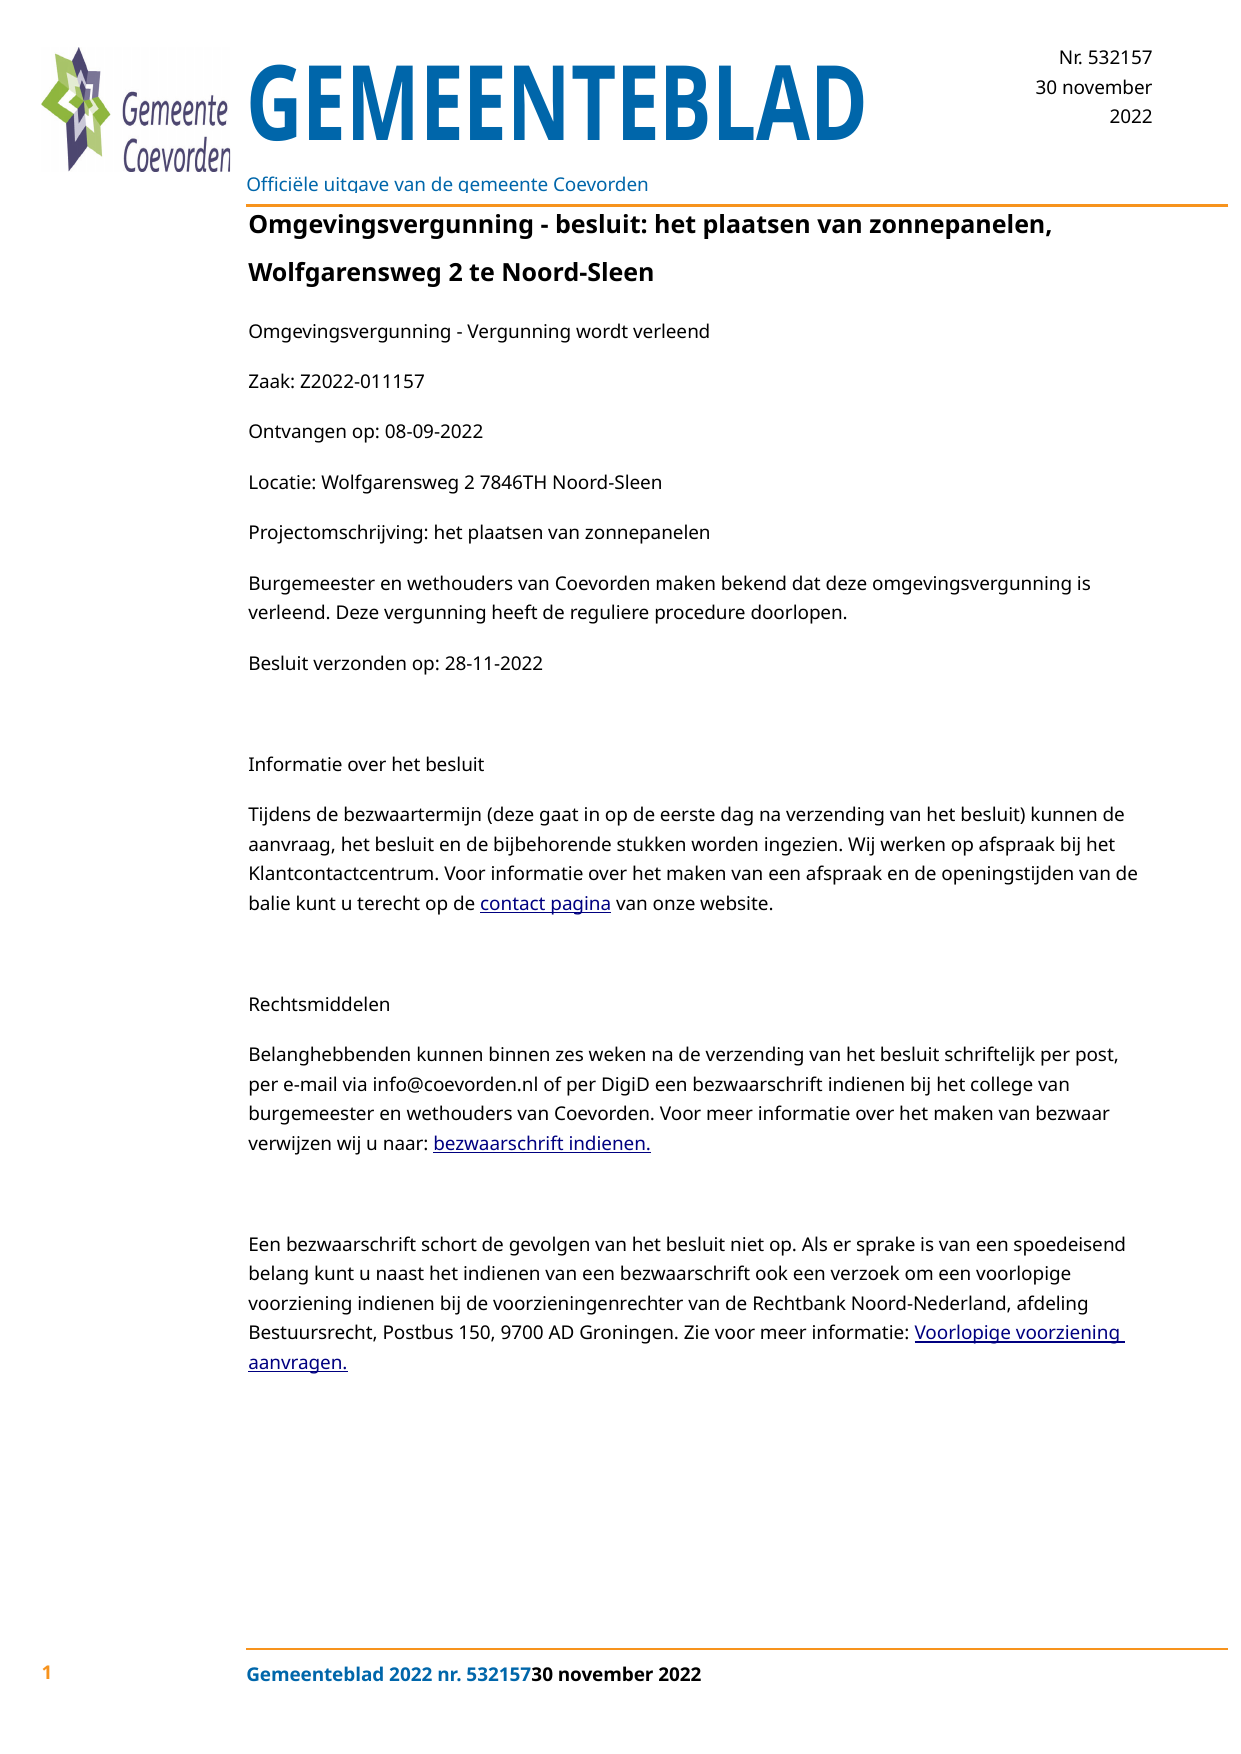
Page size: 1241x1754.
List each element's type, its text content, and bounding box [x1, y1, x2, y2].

text Burgemeester en wethouders van Coevorden maken bekend dat deze omgevingsvergunning is verleend. Deze vergunning heeft de reguliere procedure doorlopen. [248, 570, 1152, 625]
text Projectomschrijving: het plaatsen van zonnepanelen [248, 519, 1152, 545]
picture [41, 47, 231, 172]
text Een bezwaarschrift schort de gevolgen van het besluit niet op. Als er sprake is van een spoedeisend belang kunt u naast het indienen van een bezwaarschrift ook een verzoek om een voorlopige voorziening indienen bij de voorzieningenrechter van de Rechtbank Noord-Nederland, afdeling Bestuursrecht, Postbus 150, 9700 AD Groningen. Zie voor meer informatie: Voorlopige voorziening aanvragen. [248, 1231, 1152, 1375]
text Locatie: Wolfgarensweg 2 7846TH Noord-Sleen [248, 469, 1152, 495]
text Belanghebbenden kunnen binnen zes weken na de verzending van het besluit schriftelijk per post, per e-mail via info@coevorden.nl of per DigiD een bezwaarschrift indienen bij het college van burgemeester en wethouders van Coevorden. Voor meer informatie over het maken van bezwaar verwijzen wij u naar: bezwaarschrift indienen. [248, 1041, 1152, 1156]
text Ontvangen op: 08-09-2022 [248, 419, 1152, 444]
text Informatie over het besluit [248, 751, 1152, 777]
text Omgevingsvergunning - Vergunning wordt verleend [248, 318, 1152, 344]
text Zaak: Z2022-011157 [248, 368, 1152, 394]
text Omgevingsvergunning - besluit: het plaatsen van zonnepanelen, Wolfgarensweg 2 te Noord-Sleen [248, 207, 1152, 288]
text Besluit verzonden op: 28-11-2022 [248, 650, 1152, 676]
text Rechtsmiddelen [248, 991, 1152, 1017]
text Tijdens de bezwaartermijn (deze gaat in op de eerste dag na verzending van het besluit) kunnen de aanvraag, het besluit en de bijbehorende stukken worden ingezien. Wij werken op afspraak bij het Klantcontactcentrum. Voor informatie over het maken van een afspraak en de openingstijden van de balie kunt u terecht op de contact pagina van onze website. [248, 801, 1152, 916]
